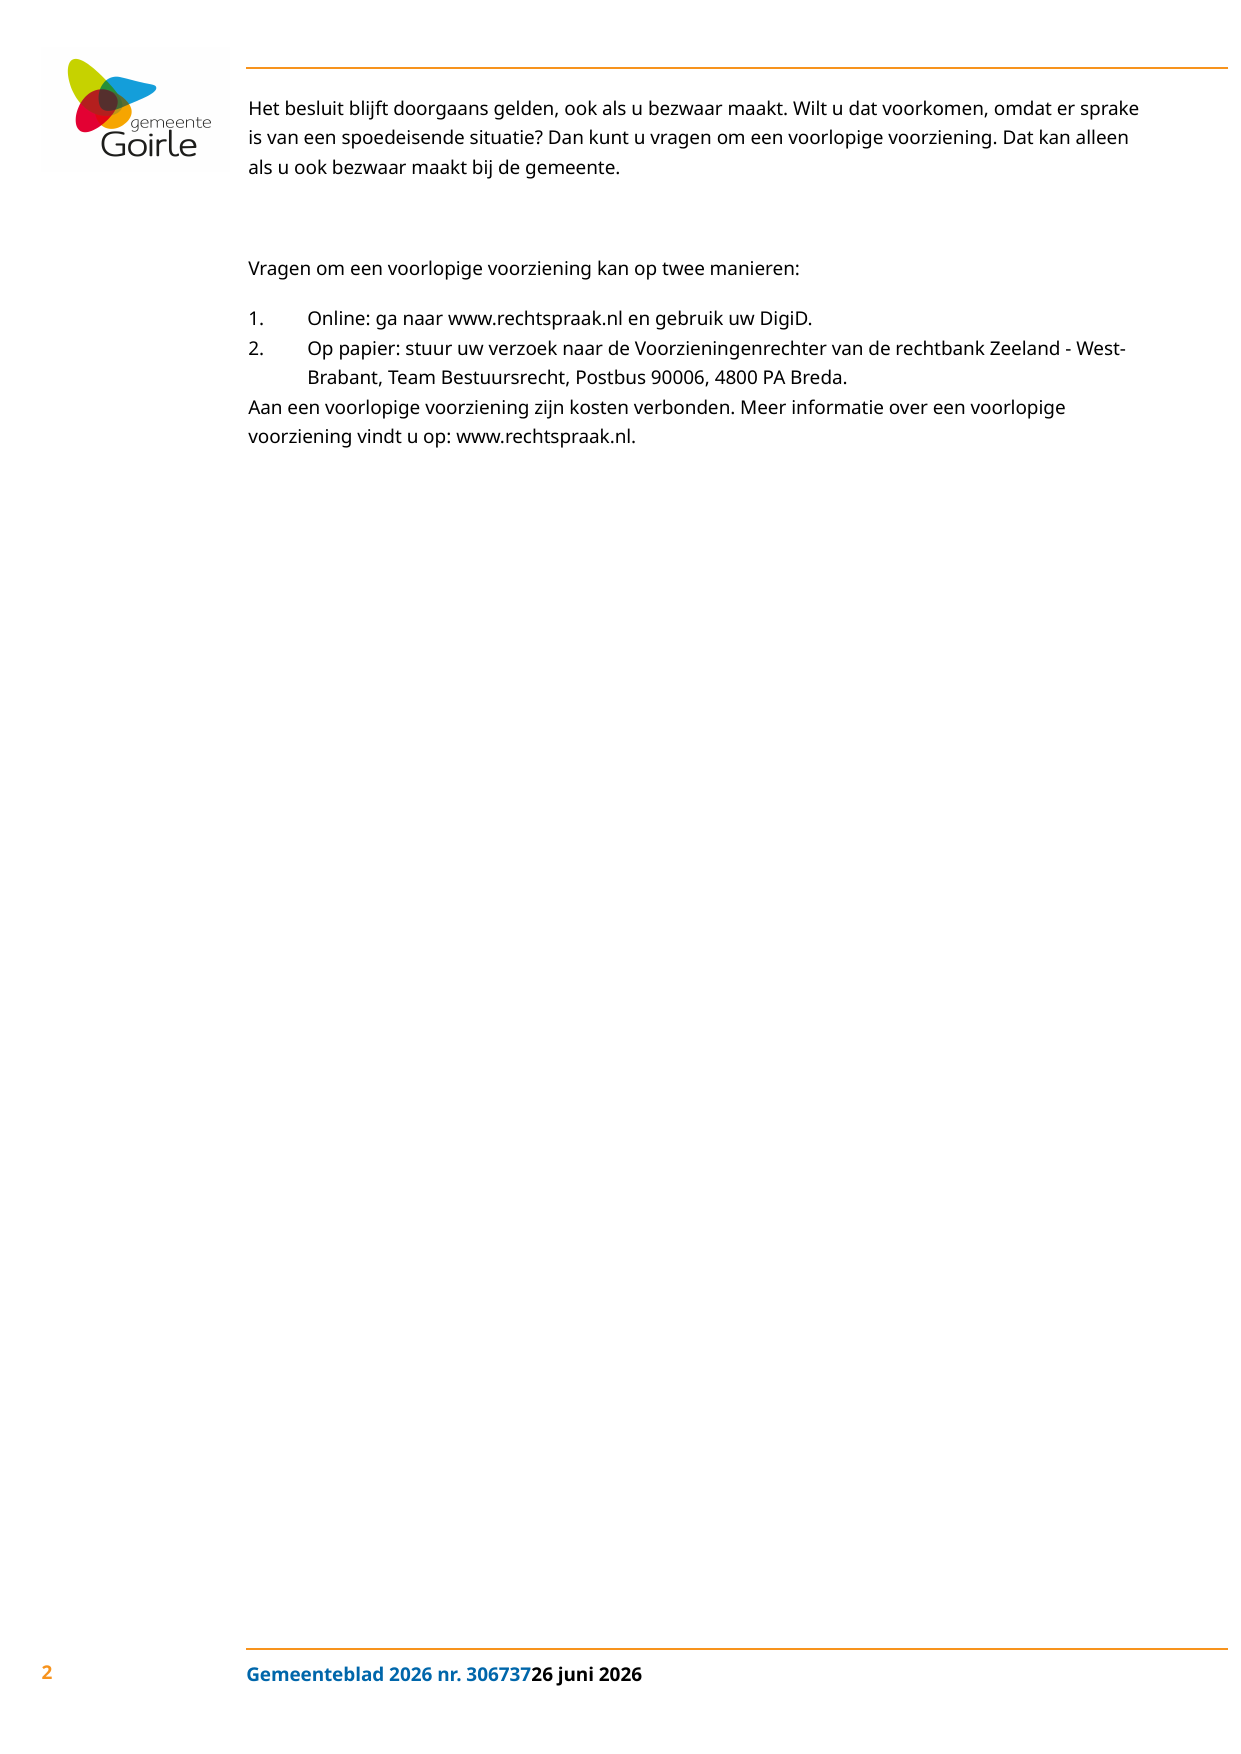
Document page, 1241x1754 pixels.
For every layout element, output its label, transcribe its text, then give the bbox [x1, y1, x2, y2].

list Online: ga naar www.rechtspraak.nl en gebruik uw DigiD. [248, 305, 1152, 331]
picture [41, 47, 231, 172]
text Aan een voorlopige voorziening zijn kosten verbonden. Meer informatie over een voorlopige voorziening vindt u op: www.rechtspraak.nl. [248, 394, 1152, 449]
list Op papier: stuur uw verzoek naar de Voorzieningenrechter van de rechtbank Zeeland - West-Brabant, Team Bestuursrecht, Postbus 90006, 4800 PA Breda. [248, 335, 1152, 390]
text Vragen om een voorlopige voorziening kan op twee manieren: [248, 255, 1152, 281]
text Het besluit blijft doorgaans gelden, ook als u bezwaar maakt. Wilt u dat voorkomen, omdat er sprake is van een spoedeisende situatie? Dan kunt u vragen om een voorlopige voorziening. Dat kan alleen als u ook bezwaar maakt bij de gemeente. [248, 95, 1152, 180]
